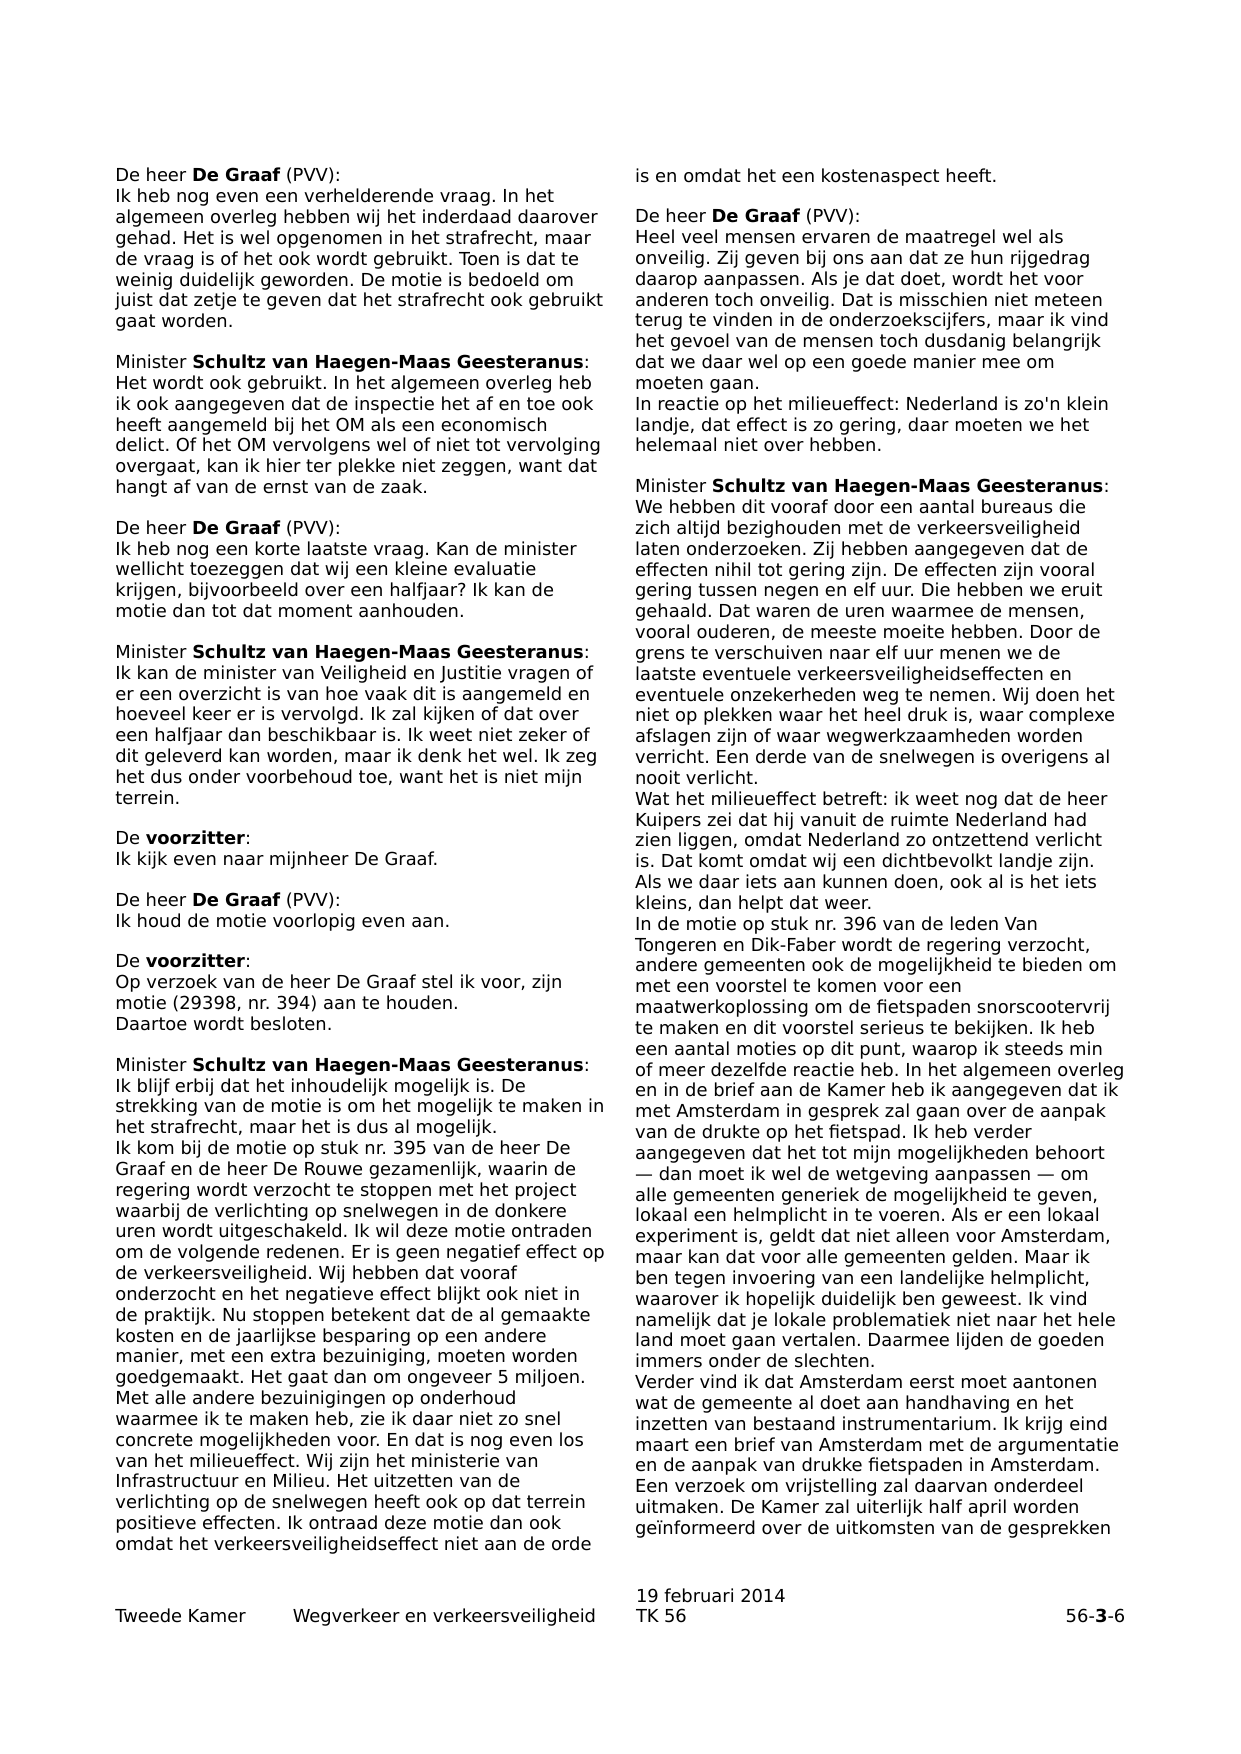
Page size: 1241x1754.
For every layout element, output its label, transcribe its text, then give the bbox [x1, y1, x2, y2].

text In reactie op het milieueffect: Nederland is zo'n klein landje, dat effect is zo gering, daar moeten we het helemaal niet over hebben. [635, 393, 1125, 456]
text Verder vind ik dat Amsterdam eerst moet aantonen wat de gemeente al doet aan handhaving en het inzetten van bestaand instrumentarium. Ik krijg eind maart een brief van Amsterdam met de argumentatie en de aanpak van drukke fietspaden in Amsterdam. Een verzoek om vrijstelling zal daarvan onderdeel uitmaken. De Kamer zal uiterlijk half april worden geïnformeerd over de uitkomsten van de gesprekken [635, 1372, 1125, 1538]
text Minister Schultz van Haegen-Maas Geesteranus: [115, 352, 605, 373]
text Ik kan de minister van Veiligheid en Justitie vragen of er een overzicht is van hoe vaak dit is aangemeld en hoeveel keer er is vervolgd. Ik zal kijken of dat over een halfjaar dan beschikbaar is. Ik weet niet zeker of dit geleverd kan worden, maar ik denk het wel. Ik zeg het dus onder voorbehoud toe, want het is niet mijn terrein. [115, 662, 605, 808]
text Ik heb nog een korte laatste vraag. Kan de minister wellicht toezeggen dat wij een kleine evaluatie krijgen, bijvoorbeeld over een halfjaar? Ik kan de motie dan tot dat moment aanhouden. [115, 538, 605, 622]
text De heer De Graaf (PVV): [115, 165, 605, 186]
text De heer De Graaf (PVV): [115, 518, 605, 538]
text De voorzitter: [115, 951, 605, 972]
text Ik kijk even naar mijnheer De Graaf. [115, 849, 605, 870]
text Minister Schultz van Haegen-Maas Geesteranus: [115, 642, 605, 662]
text De voorzitter: [115, 828, 605, 849]
text Wat het milieueffect betreft: ik weet nog dat de heer Kuipers zei dat hij vanuit de ruimte Nederland had zien liggen, omdat Nederland zo ontzettend verlicht is. Dat komt omdat wij een dichtbevolkt landje zijn. Als we daar iets aan kunnen doen, ook al is het iets kleins, dan helpt dat weer. [635, 788, 1125, 913]
text De heer De Graaf (PVV): [635, 206, 1125, 227]
text In de motie op stuk nr. 396 van de leden Van Tongeren en Dik-Faber wordt de regering verzocht, andere gemeenten ook de mogelijkheid te bieden om met een voorstel te komen voor een maatwerkoplossing om de fietspaden snorscootervrij te maken en dit voorstel serieus te bekijken. Ik heb een aantal moties op dit punt, waarop ik steeds min of meer dezelfde reactie heb. In het algemeen overleg en in de brief aan de Kamer heb ik aangegeven dat ik met Amsterdam in gesprek zal gaan over de aanpak van de drukte op het fietspad. Ik heb verder aangegeven dat het tot mijn mogelijkheden behoort — dan moet ik wel de wetgeving aanpassen — om alle gemeenten generiek de mogelijkheid te geven, lokaal een helmplicht in te voeren. Als er een lokaal experiment is, geldt dat niet alleen voor Amsterdam, maar kan dat voor alle gemeenten gelden. Maar ik ben tegen invoering van een landelijke helmplicht, waarover ik hopelijk duidelijk ben geweest. Ik vind namelijk dat je lokale problematiek niet naar het hele land moet gaan vertalen. Daarmee lijden de goeden immers onder de slechten. [635, 913, 1125, 1372]
text is en omdat het een kostenaspect heeft. [635, 165, 1125, 186]
text Minister Schultz van Haegen-Maas Geesteranus: [635, 476, 1125, 497]
text Het wordt ook gebruikt. In het algemeen overleg heb ik ook aangegeven dat de inspectie het af en toe ook heeft aangemeld bij het OM als een economisch delict. Of het OM vervolgens wel of niet tot vervolging overgaat, kan ik hier ter plekke niet zeggen, want dat hangt af van de ernst van de zaak. [115, 373, 605, 498]
text Heel veel mensen ervaren de maatregel wel als onveilig. Zij geven bij ons aan dat ze hun rijgedrag daarop aanpassen. Als je dat doet, wordt het voor anderen toch onveilig. Dat is misschien niet meteen terug te vinden in de onderzoekscijfers, maar ik vind het gevoel van de mensen toch dusdanig belangrijk dat we daar wel op een goede manier mee om moeten gaan. [635, 227, 1125, 393]
text We hebben dit vooraf door een aantal bureaus die zich altijd bezighouden met de verkeersveiligheid laten onderzoeken. Zij hebben aangegeven dat de effecten nihil tot gering zijn. De effecten zijn vooral gering tussen negen en elf uur. Die hebben we eruit gehaald. Dat waren de uren waarmee de mensen, vooral ouderen, de meeste moeite hebben. Door de grens te verschuiven naar elf uur menen we de laatste eventuele verkeersveiligheidseffecten en eventuele onzekerheden weg te nemen. Wij doen het niet op plekken waar het heel druk is, waar complexe afslagen zijn of waar wegwerkzaamheden worden verricht. Een derde van de snelwegen is overigens al nooit verlicht. [635, 497, 1125, 788]
text Ik houd de motie voorlopig even aan. [115, 911, 605, 931]
text Daartoe wordt besloten. [115, 1014, 605, 1034]
text Ik kom bij de motie op stuk nr. 395 van de heer De Graaf en de heer De Rouwe gezamenlijk, waarin de regering wordt verzocht te stoppen met het project waarbij de verlichting op snelwegen in de donkere uren wordt uitgeschakeld. Ik wil deze motie ontraden om de volgende redenen. Er is geen negatief effect op de verkeersveiligheid. Wij hebben dat vooraf onderzocht en het negatieve effect blijkt ook niet in de praktijk. Nu stoppen betekent dat de al gemaakte kosten en de jaarlijkse besparing op een andere manier, met een extra bezuiniging, moeten worden goedgemaakt. Het gaat dan om ongeveer 5 miljoen. Met alle andere bezuinigingen op onderhoud waarmee ik te maken heb, zie ik daar niet zo snel concrete mogelijkheden voor. En dat is nog even los van het milieueffect. Wij zijn het ministerie van Infrastructuur en Milieu. Het uitzetten van de verlichting op de snelwegen heeft ook op dat terrein positieve effecten. Ik ontraad deze motie dan ook omdat het verkeersveiligheidseffect niet aan de orde [115, 1138, 605, 1554]
text Ik blijf erbij dat het inhoudelijk mogelijk is. De strekking van de motie is om het mogelijk te maken in het strafrecht, maar het is dus al mogelijk. [115, 1075, 605, 1138]
text Ik heb nog even een verhelderende vraag. In het algemeen overleg hebben wij het inderdaad daarover gehad. Het is wel opgenomen in het strafrecht, maar de vraag is of het ook wordt gebruikt. Toen is dat te weinig duidelijk geworden. De motie is bedoeld om juist dat zetje te geven dat het strafrecht ook gebruikt gaat worden. [115, 186, 605, 332]
text Minister Schultz van Haegen-Maas Geesteranus: [115, 1054, 605, 1075]
text Op verzoek van de heer De Graaf stel ik voor, zijn motie (29398, nr. 394) aan te houden. [115, 972, 605, 1014]
text De heer De Graaf (PVV): [115, 890, 605, 911]
